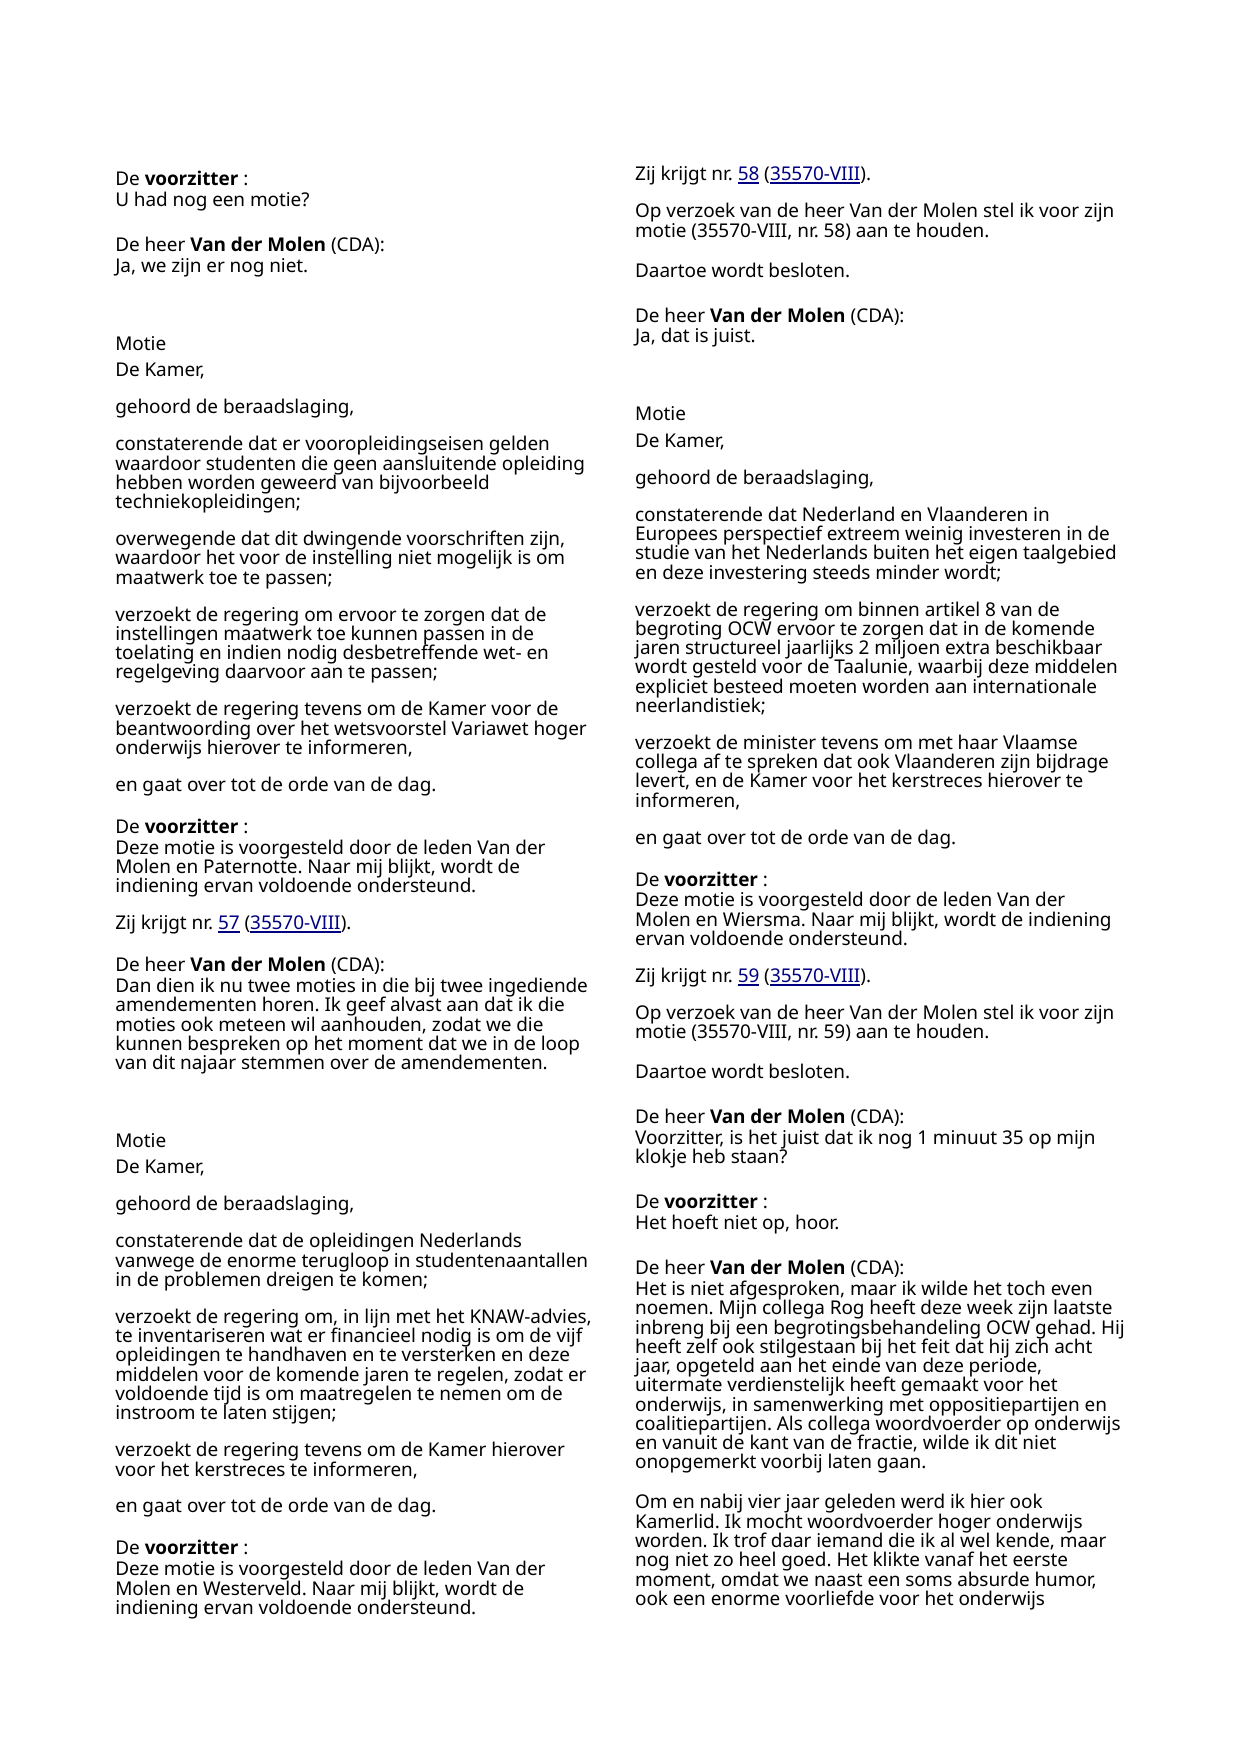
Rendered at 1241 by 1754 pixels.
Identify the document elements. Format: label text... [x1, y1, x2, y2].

text De heer Van der Molen (CDA): [115, 231, 605, 257]
text Daartoe wordt besloten. [635, 262, 1125, 281]
text verzoekt de regering om, in lijn met het KNAW-advies, te inventariseren wat er financieel nodig is om de vijf opleidingen te handhaven en te versterken en deze middelen voor de komende jaren te regelen, zodat er voldoende tijd is om maatregelen te nemen om de instroom te laten stijgen; [115, 1308, 605, 1423]
text overwegende dat dit dwingende voorschriften zijn, waardoor het voor de instelling niet mogelijk is om maatwerk toe te passen; [115, 530, 605, 588]
text De voorzitter : [115, 165, 605, 191]
text Ja, we zijn er nog niet. [115, 257, 605, 276]
text De heer Van der Molen (CDA): [635, 1103, 1125, 1129]
text De Kamer, [115, 361, 605, 381]
text De voorzitter : [115, 813, 605, 839]
text Zij krijgt nr. 58 (35570-VIII). [635, 165, 1125, 184]
text Voorzitter, is het juist dat ik nog 1 minuut 35 op mijn klokje heb staan? [635, 1129, 1125, 1168]
text Het hoeft niet op, hoor. [635, 1214, 1125, 1233]
text gehoord de beraadslaging, [115, 398, 605, 418]
text U had nog een motie? [115, 191, 605, 210]
text gehoord de beraadslaging, [115, 1195, 605, 1215]
text De heer Van der Molen (CDA): [115, 951, 605, 977]
text en gaat over tot de orde van de dag. [115, 1497, 605, 1517]
text De heer Van der Molen (CDA): [635, 1254, 1125, 1280]
text Het is niet afgesproken, maar ik wilde het toch even noemen. Mijn collega Rog heeft deze week zijn laatste inbreng bij een begrotingsbehandeling OCW gehad. Hij heeft zelf ook stilgestaan bij het feit dat hij zich acht jaar, opgeteld aan het einde van deze periode, uitermate verdienstelijk heeft gemaakt voor het onderwijs, in samenwerking met oppositiepartijen en coalitiepartijen. Als collega woordvoerder op onderwijs en vanuit de kant van de fractie, wilde ik dit niet onopgemerkt voorbij laten gaan. [635, 1280, 1125, 1473]
text verzoekt de regering tevens om de Kamer voor de beantwoording over het wetsvoorstel Variawet hoger onderwijs hierover te informeren, [115, 700, 605, 758]
text Deze motie is voorgesteld door de leden Van der Molen en Wiersma. Naar mij blijkt, wordt de indiening ervan voldoende ondersteund. [635, 891, 1125, 949]
text gehoord de beraadslaging, [635, 469, 1125, 488]
text Zij krijgt nr. 57 (35570-VIII). [115, 914, 605, 933]
text Motie [115, 1127, 605, 1152]
text De voorzitter : [115, 1534, 605, 1560]
text Motie [635, 400, 1125, 426]
text verzoekt de regering om ervoor te zorgen dat de instellingen maatwerk toe kunnen passen in de toelating en indien nodig desbetreffende wet- en regelgeving daarvoor aan te passen; [115, 606, 605, 683]
text Deze motie is voorgesteld door de leden Van der Molen en Paternotte. Naar mij blijkt, wordt de indiening ervan voldoende ondersteund. [115, 839, 605, 896]
text Motie [115, 330, 605, 355]
text constaterende dat er vooropleidingseisen gelden waardoor studenten die geen aansluitende opleiding hebben worden geweerd van bijvoorbeeld techniekopleidingen; [115, 435, 605, 512]
text Ja, dat is juist. [635, 327, 1125, 347]
text De voorzitter : [635, 1188, 1125, 1214]
text constaterende dat de opleidingen Nederlands vanwege de enorme terugloop in studentenaantallen in de problemen dreigen te komen; [115, 1232, 605, 1290]
text Op verzoek van de heer Van der Molen stel ik voor zijn motie (35570-VIII, nr. 59) aan te houden. [635, 1004, 1125, 1043]
text Deze motie is voorgesteld door de leden Van der Molen en Westerveld. Naar mij blijkt, wordt de indiening ervan voldoende ondersteund. [115, 1560, 605, 1618]
text en gaat over tot de orde van de dag. [635, 829, 1125, 848]
text Zij krijgt nr. 59 (35570-VIII). [635, 967, 1125, 986]
text verzoekt de minister tevens om met haar Vlaamse collega af te spreken dat ook Vlaanderen zijn bijdrage levert, en de Kamer voor het kerstreces hierover te informeren, [635, 734, 1125, 811]
text Om en nabij vier jaar geleden werd ik hier ook Kamerlid. Ik mocht woordvoerder hoger onderwijs worden. Ik trof daar iemand die ik al wel kende, maar nog niet zo heel goed. Het klikte vanaf het eerste moment, omdat we naast een soms absurde humor, ook een enorme voorliefde voor het onderwijs [635, 1493, 1125, 1609]
text constaterende dat Nederland en Vlaanderen in Europees perspectief extreem weinig investeren in de studie van het Nederlands buiten het eigen taalgebied en deze investering steeds minder wordt; [635, 506, 1125, 583]
text Dan dien ik nu twee moties in die bij twee ingediende amendementen horen. Ik geef alvast aan dat ik die moties ook meteen wil aanhouden, zodat we die kunnen bespreken op het moment dat we in de loop van dit najaar stemmen over de amendementen. [115, 977, 605, 1073]
text verzoekt de regering tevens om de Kamer hierover voor het kerstreces te informeren, [115, 1441, 605, 1480]
text en gaat over tot de orde van de dag. [115, 776, 605, 795]
text De heer Van der Molen (CDA): [635, 302, 1125, 327]
text verzoekt de regering om binnen artikel 8 van de begroting OCW ervoor te zorgen dat in de komende jaren structureel jaarlijks 2 miljoen extra beschikbaar wordt gesteld voor de Taalunie, waarbij deze middelen expliciet besteed moeten worden aan internationale neerlandistiek; [635, 601, 1125, 716]
text Daartoe wordt besloten. [635, 1063, 1125, 1083]
text Op verzoek van de heer Van der Molen stel ik voor zijn motie (35570-VIII, nr. 58) aan te houden. [635, 202, 1125, 241]
text De Kamer, [635, 432, 1125, 451]
text De Kamer, [115, 1158, 605, 1178]
text De voorzitter : [635, 866, 1125, 891]
